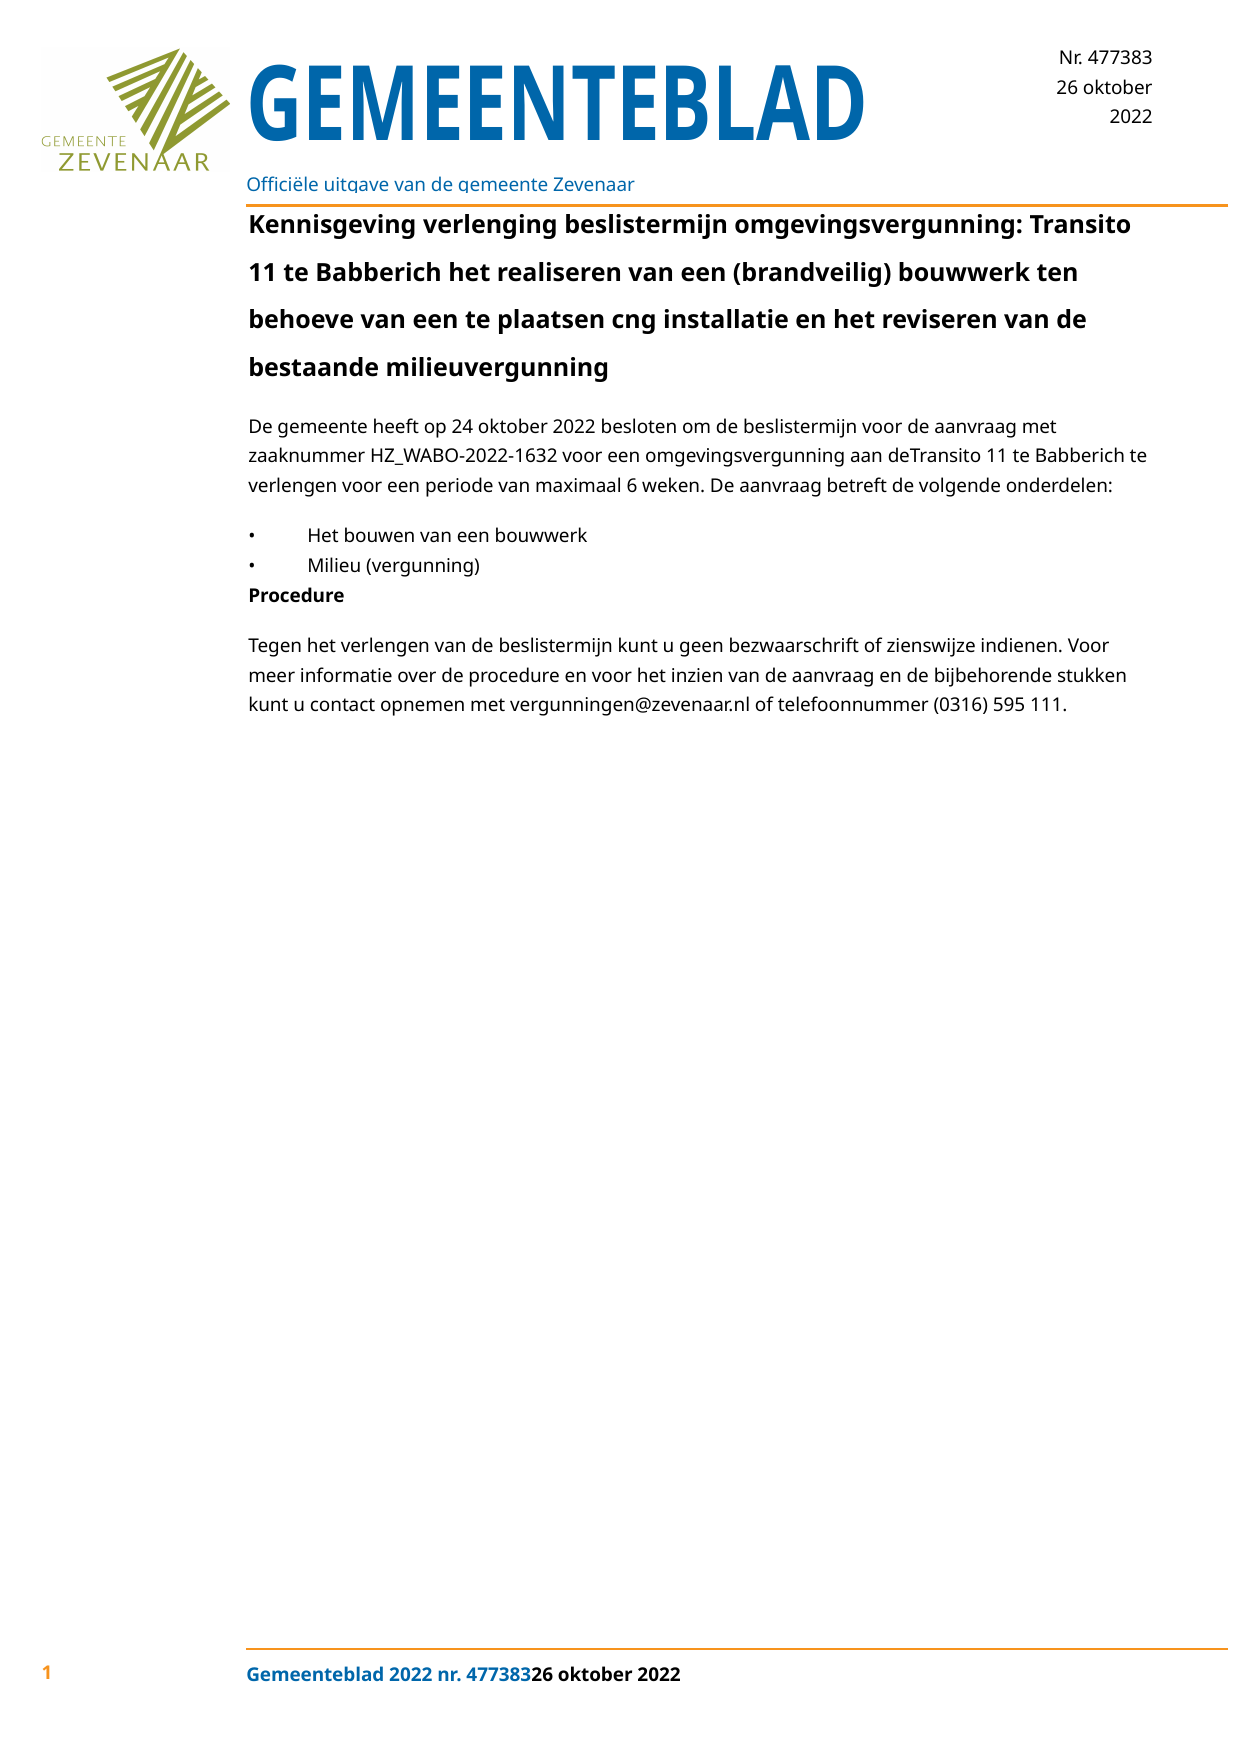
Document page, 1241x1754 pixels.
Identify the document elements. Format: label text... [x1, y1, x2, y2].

list Milieu (vergunning) [248, 552, 1152, 578]
picture [41, 47, 231, 172]
text Procedure [248, 582, 1152, 608]
list Het bouwen van een bouwwerk [248, 523, 1152, 548]
text Kennisgeving verlenging beslistermijn omgevingsvergunning: Transito 11 te Babberich het realiseren van een (brandveilig) bouwwerk ten behoeve van een te plaatsen cng installatie en het reviseren van de bestaande milieuvergunning [248, 207, 1152, 384]
text De gemeente heeft op 24 oktober 2022 besloten om de beslistermijn voor de aanvraag met zaaknummer HZ_WABO-2022-1632 voor een omgevingsvergunning aan deTransito 11 te Babberich te verlengen voor een periode van maximaal 6 weken. De aanvraag betreft de volgende onderdelen: [248, 413, 1152, 498]
text Tegen het verlengen van de beslistermijn kunt u geen bezwaarschrift of zienswijze indienen. Voor meer informatie over de procedure en voor het inzien van de aanvraag en de bijbehorende stukken kunt u contact opnemen met vergunningen@zevenaar.nl of telefoonnummer (0316) 595 111. [248, 632, 1152, 717]
